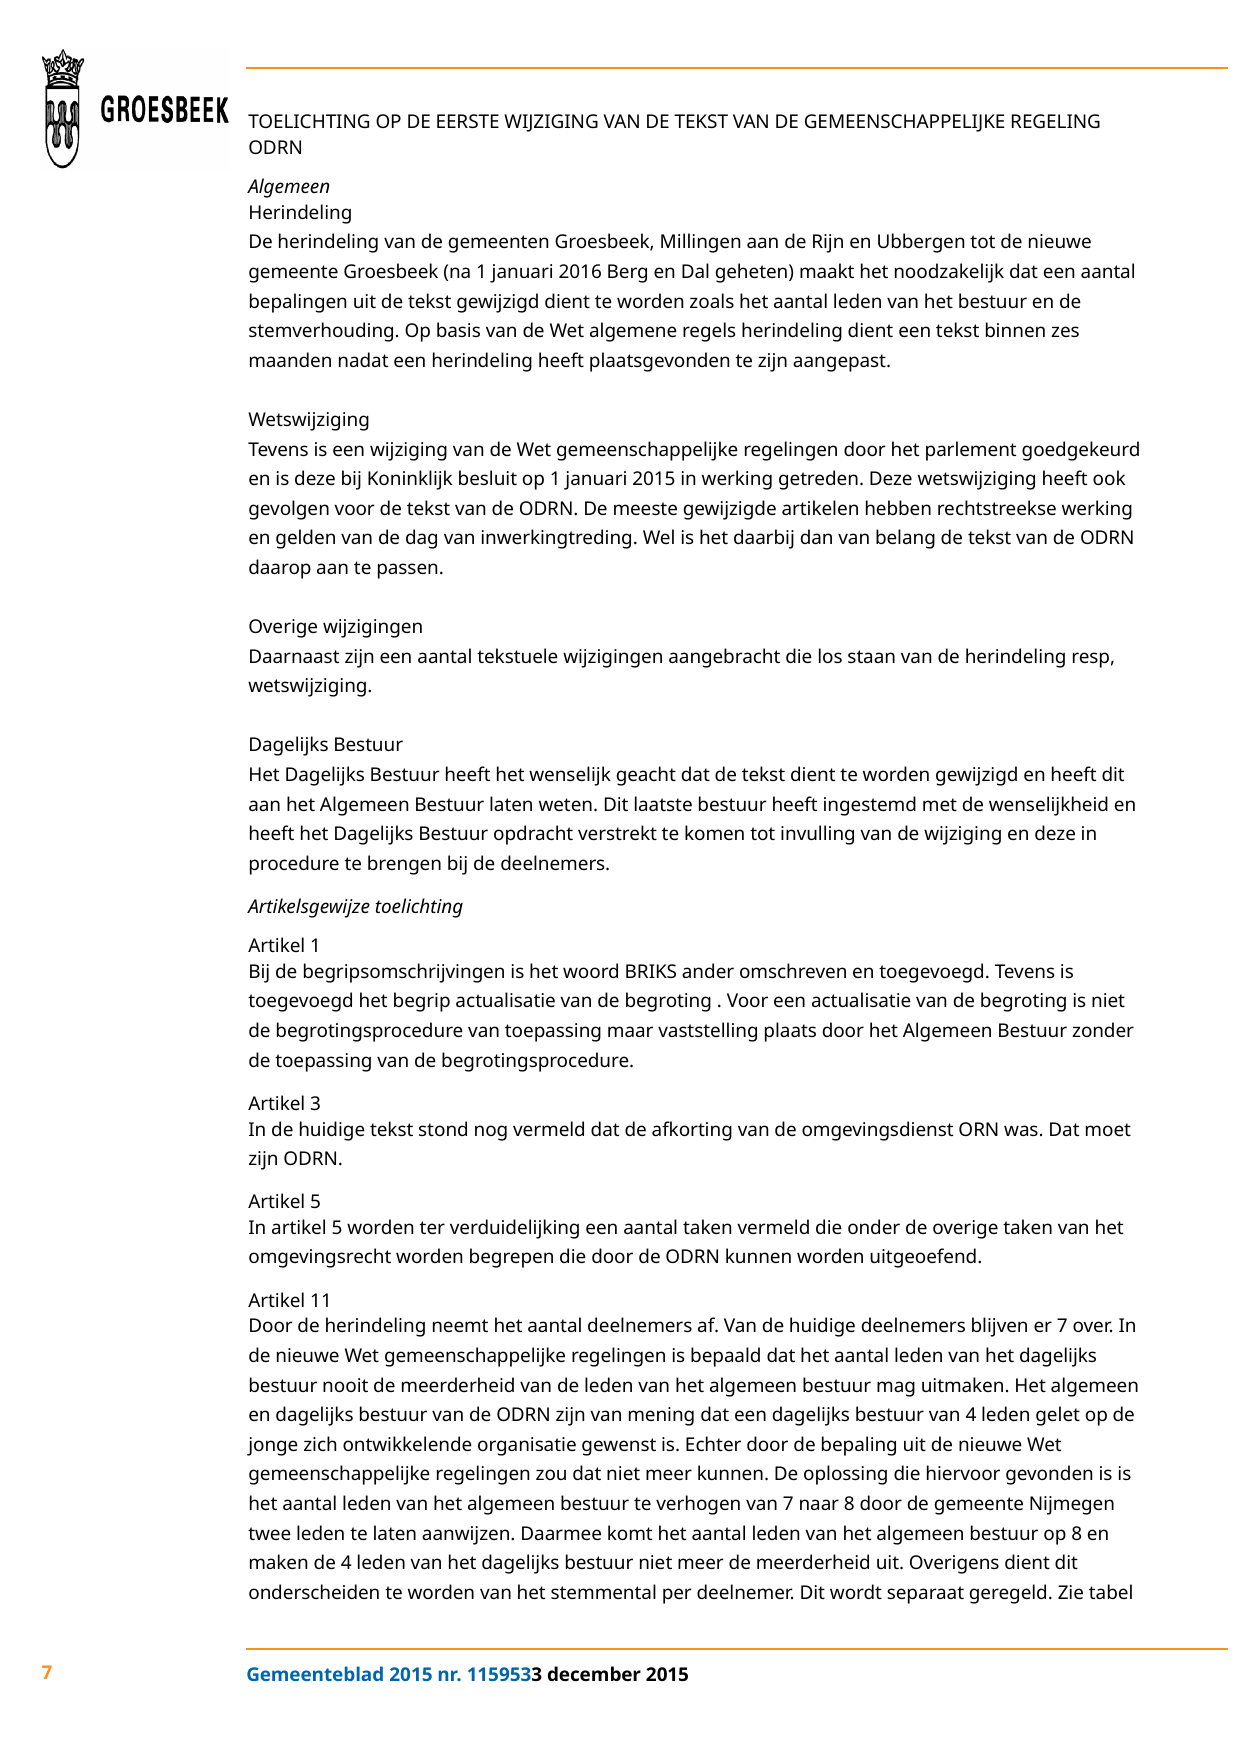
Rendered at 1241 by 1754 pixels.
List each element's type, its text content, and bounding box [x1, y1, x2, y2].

text Wetswijziging [248, 406, 1152, 432]
text Dagelijks Bestuur [248, 732, 1152, 757]
text De herindeling van de gemeenten Groesbeek, Millingen aan de Rijn en Ubbergen tot de nieuwe gemeente Groesbeek (na 1 januari 2016 Berg en Dal geheten) maakt het noodzakelijk dat een aantal bepalingen uit de tekst gewijzigd dient te worden zoals het aantal leden van het bestuur en de stemverhouding. Op basis van de Wet algemene regels herindeling dient een tekst binnen zes maanden nadat een herindeling heeft plaatsgevonden te zijn aangepast. [248, 229, 1152, 373]
text Artikel 3 [248, 1090, 1152, 1116]
text Artikelsgewijze toelichting [248, 893, 1152, 919]
text Artikel 11 [248, 1287, 1152, 1313]
text Artikel 5 [248, 1188, 1152, 1214]
text Herindeling [248, 199, 1152, 225]
text Algemeen [248, 173, 1152, 199]
text Bij de begripsomschrijvingen is het woord BRIKS ander omschreven en toegevoegd. Tevens is toegevoegd het begrip actualisatie van de begroting . Voor een actualisatie van de begroting is niet de begrotingsprocedure van toepassing maar vaststelling plaats door het Algemeen Bestuur zonder de toepassing van de begrotingsprocedure. [248, 958, 1152, 1073]
text TOELICHTING OP DE EERSTE WIJZIGING VAN DE TEKST VAN DE GEMEENSCHAPPELIJKE REGELING ODRN [248, 108, 1152, 160]
text Daarnaast zijn een aantal tekstuele wijzigingen aangebracht die los staan van de herindeling resp, wetswijziging. [248, 643, 1152, 698]
text In artikel 5 worden ter verduidelijking een aantal taken vermeld die onder de overige taken van het omgevingsrecht worden begrepen die door de ODRN kunnen worden uitgeoefend. [248, 1214, 1152, 1269]
text Artikel 1 [248, 932, 1152, 958]
picture [41, 47, 231, 172]
text In de huidige tekst stond nog vermeld dat de afkorting van de omgevingsdienst ORN was. Dat moet zijn ODRN. [248, 1116, 1152, 1171]
text Tevens is een wijziging van de Wet gemeenschappelijke regelingen door het parlement goedgekeurd en is deze bij Koninklijk besluit op 1 januari 2015 in werking getreden. Deze wetswijziging heeft ook gevolgen voor de tekst van de ODRN. De meeste gewijzigde artikelen hebben rechtstreekse werking en gelden van de dag van inwerkingtreding. Wel is het daarbij dan van belang de tekst van de ODRN daarop aan te passen. [248, 436, 1152, 580]
text Door de herindeling neemt het aantal deelnemers af. Van de huidige deelnemers blijven er 7 over. In de nieuwe Wet gemeenschappelijke regelingen is bepaald dat het aantal leden van het dagelijks bestuur nooit de meerderheid van de leden van het algemeen bestuur mag uitmaken. Het algemeen en dagelijks bestuur van de ODRN zijn van mening dat een dagelijks bestuur van 4 leden gelet op de jonge zich ontwikkelende organisatie gewenst is. Echter door de bepaling uit de nieuwe Wet gemeenschappelijke regelingen zou dat niet meer kunnen. De oplossing die hiervoor gevonden is is het aantal leden van het algemeen bestuur te verhogen van 7 naar 8 door de gemeente Nijmegen twee leden te laten aanwijzen. Daarmee komt het aantal leden van het algemeen bestuur op 8 en maken de 4 leden van het dagelijks bestuur niet meer de meerderheid uit. Overigens dient dit onderscheiden te worden van het stemmental per deelnemer. Dit wordt separaat geregeld. Zie tabel [248, 1313, 1152, 1604]
text Overige wijzigingen [248, 613, 1152, 639]
text Het Dagelijks Bestuur heeft het wenselijk geacht dat de tekst dient te worden gewijzigd en heeft dit aan het Algemeen Bestuur laten weten. Dit laatste bestuur heeft ingestemd met de wenselijkheid en heeft het Dagelijks Bestuur opdracht verstrekt te komen tot invulling van de wijziging en deze in procedure te brengen bij de deelnemers. [248, 761, 1152, 876]
